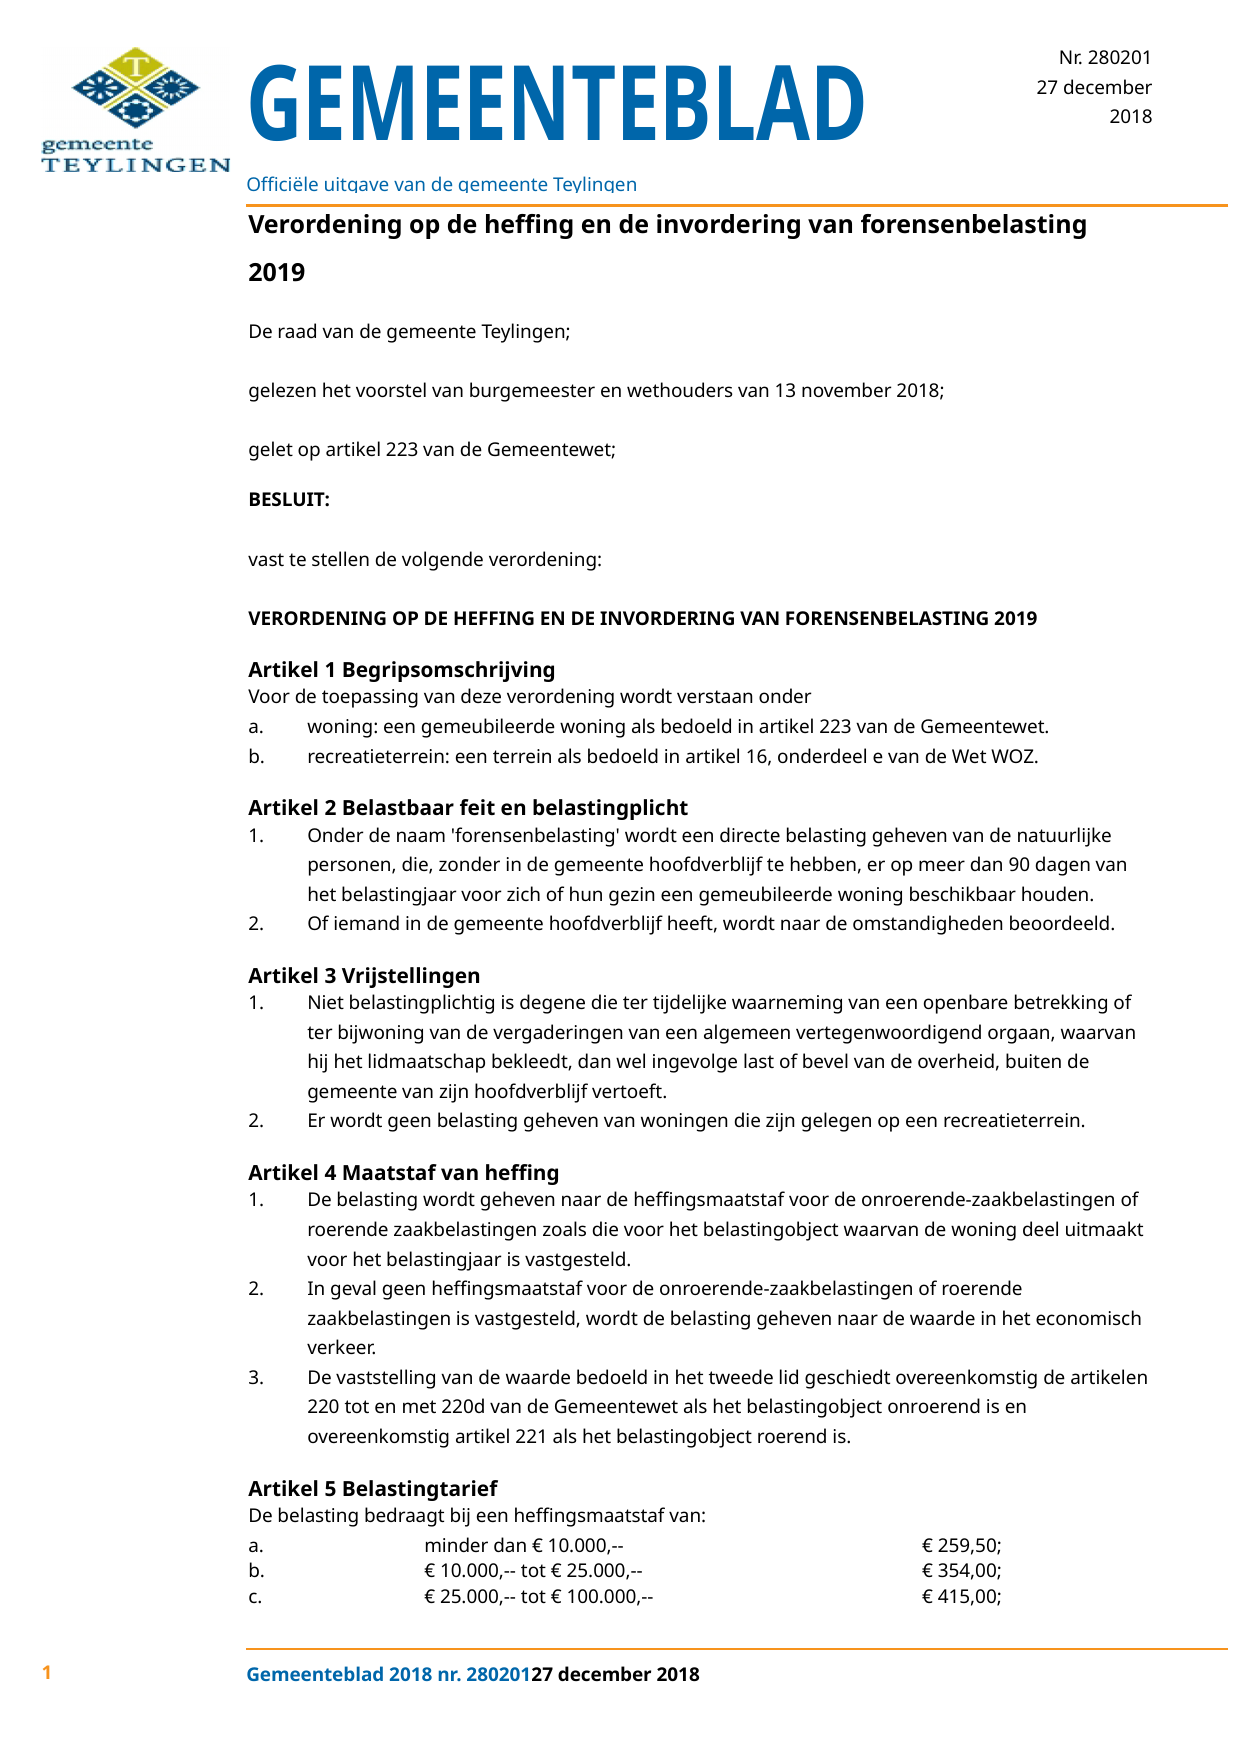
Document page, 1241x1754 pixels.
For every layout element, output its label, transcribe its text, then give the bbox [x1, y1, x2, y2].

text Voor de toepassing van deze verordening wordt verstaan onder [248, 684, 1152, 709]
text Artikel 1 Begripsomschrijving [248, 655, 1152, 684]
text Artikel 4 Maatstaf van heffing [248, 1158, 1152, 1187]
table_cell € 354,00; [922, 1558, 1152, 1583]
table_cell € 25.000,-- tot € 100.000,-- [424, 1583, 922, 1609]
text De raad van de gemeente Teylingen; [248, 318, 1152, 344]
list Onder de naam 'forensenbelasting' wordt een directe belasting geheven van de natuurlijke personen, die, zonder in de gemeente hoofdverblijf te hebben, er op meer dan 90 dagen van het belastingjaar voor zich of hun gezin een gemeubileerde woning beschikbaar houden. [248, 822, 1152, 907]
table_header minder dan € 10.000,-- [424, 1532, 922, 1557]
text Artikel 5 Belastingtarief [248, 1474, 1152, 1502]
text Artikel 3 Vrijstellingen [248, 961, 1152, 989]
text gelet op artikel 223 van de Gemeentewet; [248, 436, 1152, 462]
text BESLUIT: [248, 487, 1152, 512]
table_header a. [248, 1532, 424, 1557]
table_cell € 415,00; [922, 1583, 1152, 1609]
list De vaststelling van de waarde bedoeld in het tweede lid geschiedt overeenkomstig de artikelen 220 tot en met 220d van de Gemeentewet als het belastingobject onroerend is en overeenkomstig artikel 221 als het belastingobject roerend is. [248, 1364, 1152, 1449]
list Niet belastingplichtig is degene die ter tijdelijke waarneming van een openbare betrekking of ter bijwoning van de vergaderingen van een algemeen vertegenwoordigend orgaan, waarvan hij het lidmaatschap bekleedt, dan wel ingevolge last of bevel van de overheid, buiten de gemeente van zijn hoofdverblijf vertoeft. [248, 989, 1152, 1104]
list woning: een gemeubileerde woning als bedoeld in artikel 223 van de Gemeentewet. [248, 713, 1152, 739]
text gelezen het voorstel van burgemeester en wethouders van 13 november 2018; [248, 377, 1152, 403]
list In geval geen heffingsmaatstaf voor de onroerende-zaakbelastingen of roerende zaakbelastingen is vastgesteld, wordt de belasting geheven naar de waarde in het economisch verkeer. [248, 1275, 1152, 1360]
table_header € 259,50; [922, 1532, 1152, 1557]
list recreatieterrein: een terrein als bedoeld in artikel 16, onderdeel e van de Wet WOZ. [248, 743, 1152, 769]
list Of iemand in de gemeente hoofdverblijf heeft, wordt naar de omstandigheden beoordeeld. [248, 911, 1152, 936]
picture [41, 47, 231, 172]
text Verordening op de heffing en de invordering van forensenbelasting 2019 [248, 207, 1152, 288]
list De belasting wordt geheven naar de heffingsmaatstaf voor de onroerende-zaakbelastingen of roerende zaakbelastingen zoals die voor het belastingobject waarvan de woning deel uitmaakt voor het belastingjaar is vastgesteld. [248, 1187, 1152, 1271]
text De belasting bedraagt bij een heffingsmaatstaf van: [248, 1502, 1152, 1528]
text VERORDENING OP DE HEFFING EN DE INVORDERING VAN FORENSENBELASTING 2019 [248, 605, 1152, 631]
table_cell c. [248, 1583, 424, 1609]
text vast te stellen de volgende verordening: [248, 546, 1152, 571]
text Artikel 2 Belastbaar feit en belastingplicht [248, 793, 1152, 822]
table_cell b. [248, 1558, 424, 1583]
table_cell € 10.000,-- tot € 25.000,-- [424, 1558, 922, 1583]
list Er wordt geen belasting geheven van woningen die zijn gelegen op een recreatieterrein. [248, 1108, 1152, 1133]
